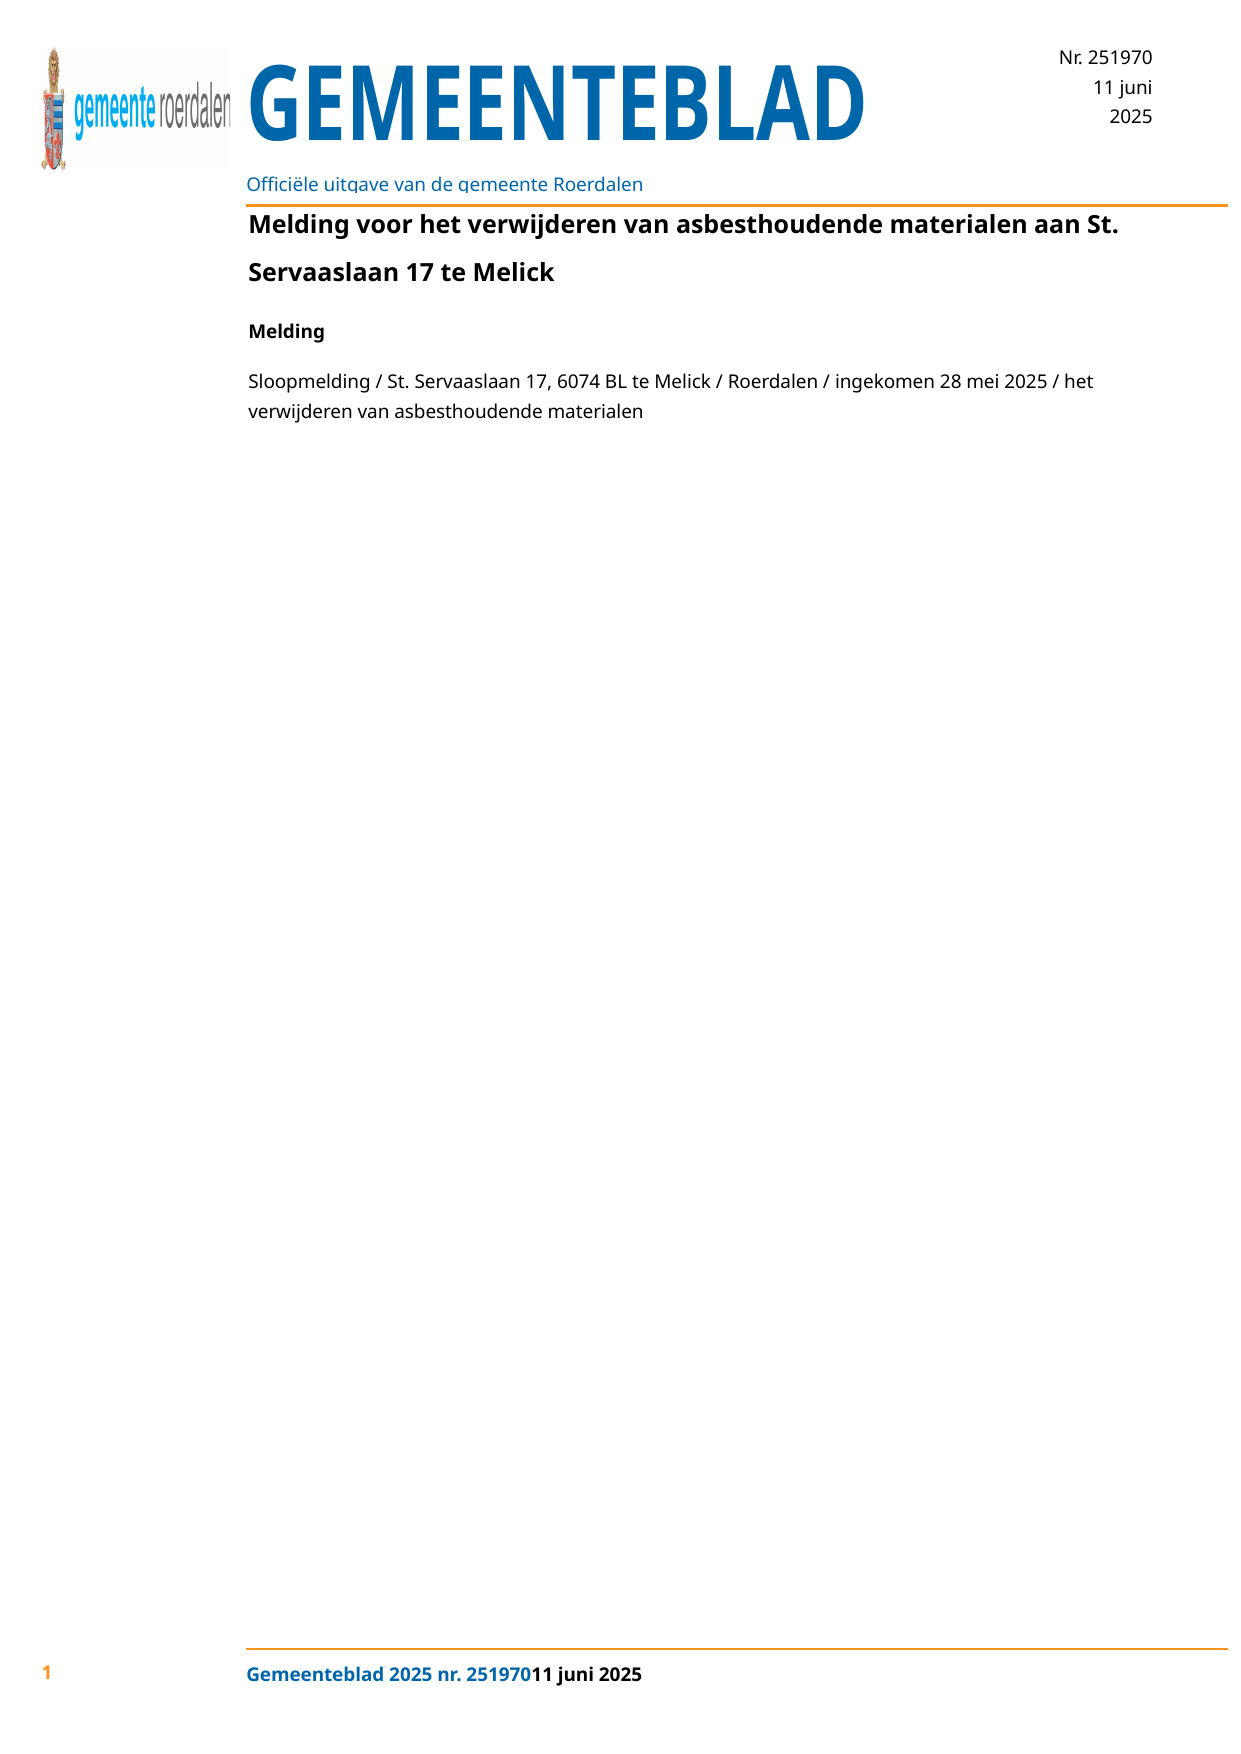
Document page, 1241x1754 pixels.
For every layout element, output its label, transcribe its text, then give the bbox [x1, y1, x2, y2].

text Melding [248, 318, 1152, 344]
text Sloopmelding / St. Servaaslaan 17, 6074 BL te Melick / Roerdalen / ingekomen 28 mei 2025 / het verwijderen van asbesthoudende materialen [248, 368, 1152, 424]
text Melding voor het verwijderen van asbesthoudende materialen aan St. Servaaslaan 17 te Melick [248, 207, 1152, 288]
picture [41, 47, 231, 172]
